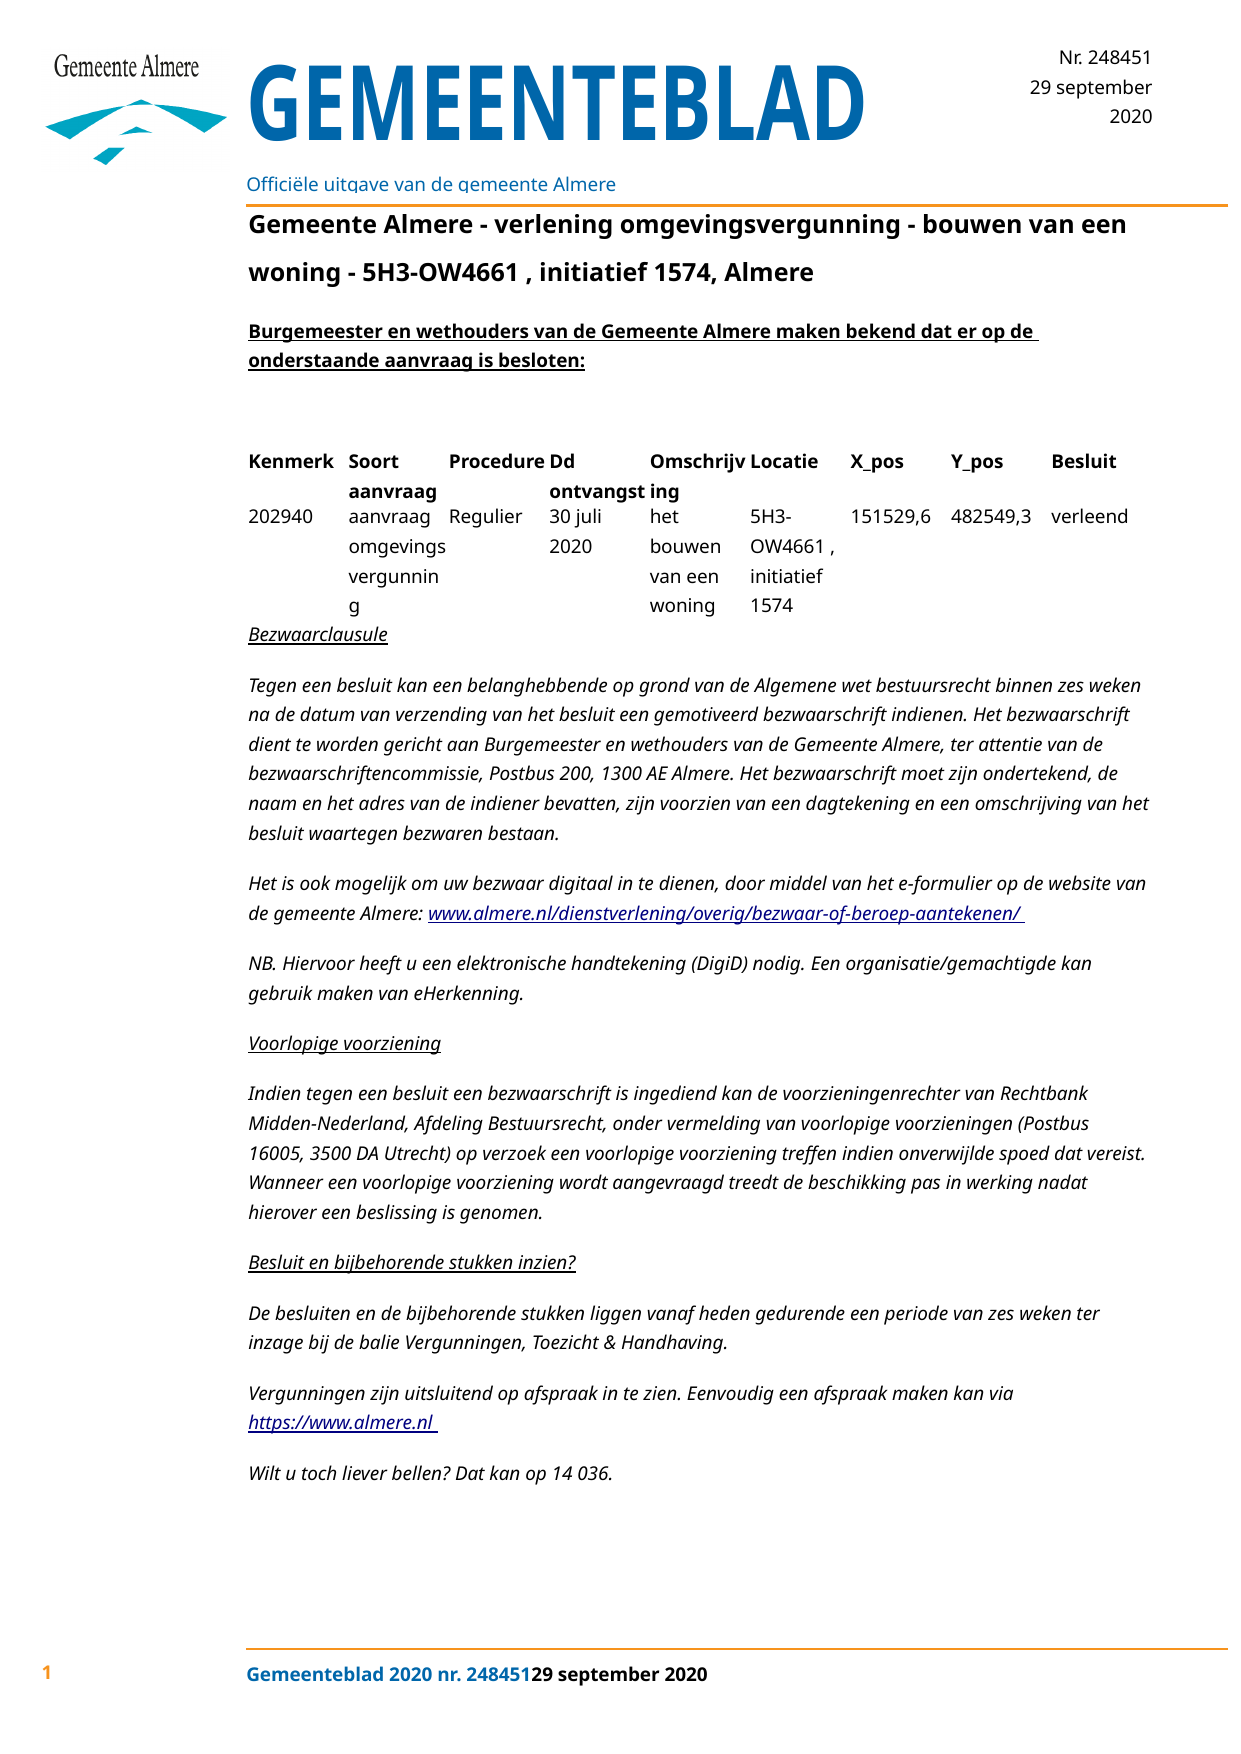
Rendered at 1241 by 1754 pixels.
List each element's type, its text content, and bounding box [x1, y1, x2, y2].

text Vergunningen zijn uitsluitend op afspraak in te zien. Eenvoudig een afspraak maken kan via https://www.almere.nl [248, 1380, 1152, 1435]
text Wilt u toch liever bellen? Dat kan op 14 036. [248, 1460, 1152, 1486]
table_header Y_pos [951, 449, 1051, 504]
table_header Kenmerk [248, 449, 348, 504]
text Besluit en bijbehorende stukken inzien? [248, 1249, 1152, 1275]
table_header X_pos [850, 449, 951, 504]
text NB. Hiervoor heeft u een elektronische handtekening (DigiD) nodig. Een organisatie/gemachtigde kan gebruik maken van eHerkenning. [248, 950, 1152, 1006]
text Burgemeester en wethouders van de Gemeente Almere maken bekend dat er op de onderstaande aanvraag is besloten: [248, 318, 1152, 373]
table_header Procedure [449, 449, 549, 504]
table_header Soort aanvraag [348, 449, 449, 504]
table_cell 202940 [248, 504, 348, 618]
text Het is ook mogelijk om uw bezwaar digitaal in te dienen, door middel van het e-formulier op de website van de gemeente Almere: www.almere.nl/dienstverlening/overig/bezwaar-of-beroep-aantekenen/ [248, 870, 1152, 926]
table_cell 482549,3 [951, 504, 1051, 618]
table_cell 30 juli 2020 [549, 504, 649, 618]
table_header Omschrijving [650, 449, 750, 504]
table_cell Regulier [449, 504, 549, 618]
text Indien tegen een besluit een bezwaarschrift is ingediend kan de voorzieningenrechter van Rechtbank Midden-Nederland, Afdeling Bestuursrecht, onder vermelding van voorlopige voorzieningen (Postbus 16005, 3500 DA Utrecht) op verzoek een voorlopige voorziening treffen indien onverwijlde spoed dat vereist. Wanneer een voorlopige voorziening wordt aangevraagd treedt de beschikking pas in werking nadat hierover een beslissing is genomen. [248, 1081, 1152, 1225]
table_cell 5H3-OW4661 , initiatief 1574 [750, 504, 850, 618]
table_cell verleend [1051, 504, 1152, 618]
table_cell het bouwen van een woning [650, 504, 750, 618]
table_header Dd ontvangst [549, 449, 649, 504]
table_cell aanvraag omgevingsvergunning [348, 504, 449, 618]
text Voorlopige voorziening [248, 1030, 1152, 1056]
text De besluiten en de bijbehorende stukken liggen vanaf heden gedurende een periode van zes weken ter inzage bij de balie Vergunningen, Toezicht & Handhaving. [248, 1300, 1152, 1355]
table_cell 151529,6 [850, 504, 951, 618]
table_header Locatie [750, 449, 850, 504]
text Tegen een besluit kan een belanghebbende op grond van de Algemene wet bestuursrecht binnen zes weken na de datum van verzending van het besluit een gemotiveerd bezwaarschrift indienen. Het bezwaarschrift dient te worden gericht aan Burgemeester en wethouders van de Gemeente Almere, ter attentie van de bezwaarschriftencommissie, Postbus 200, 1300 AE Almere. Het bezwaarschrift moet zijn ondertekend, de naam en het adres van de indiener bevatten, zijn voorzien van een dagtekening en een omschrijving van het besluit waartegen bezwaren bestaan. [248, 672, 1152, 846]
text Gemeente Almere - verlening omgevingsvergunning - bouwen van een woning - 5H3-OW4661 , initiatief 1574, Almere [248, 207, 1152, 288]
text Bezwaarclausule [248, 621, 1152, 647]
table_header Besluit [1051, 449, 1152, 504]
picture [41, 47, 231, 172]
